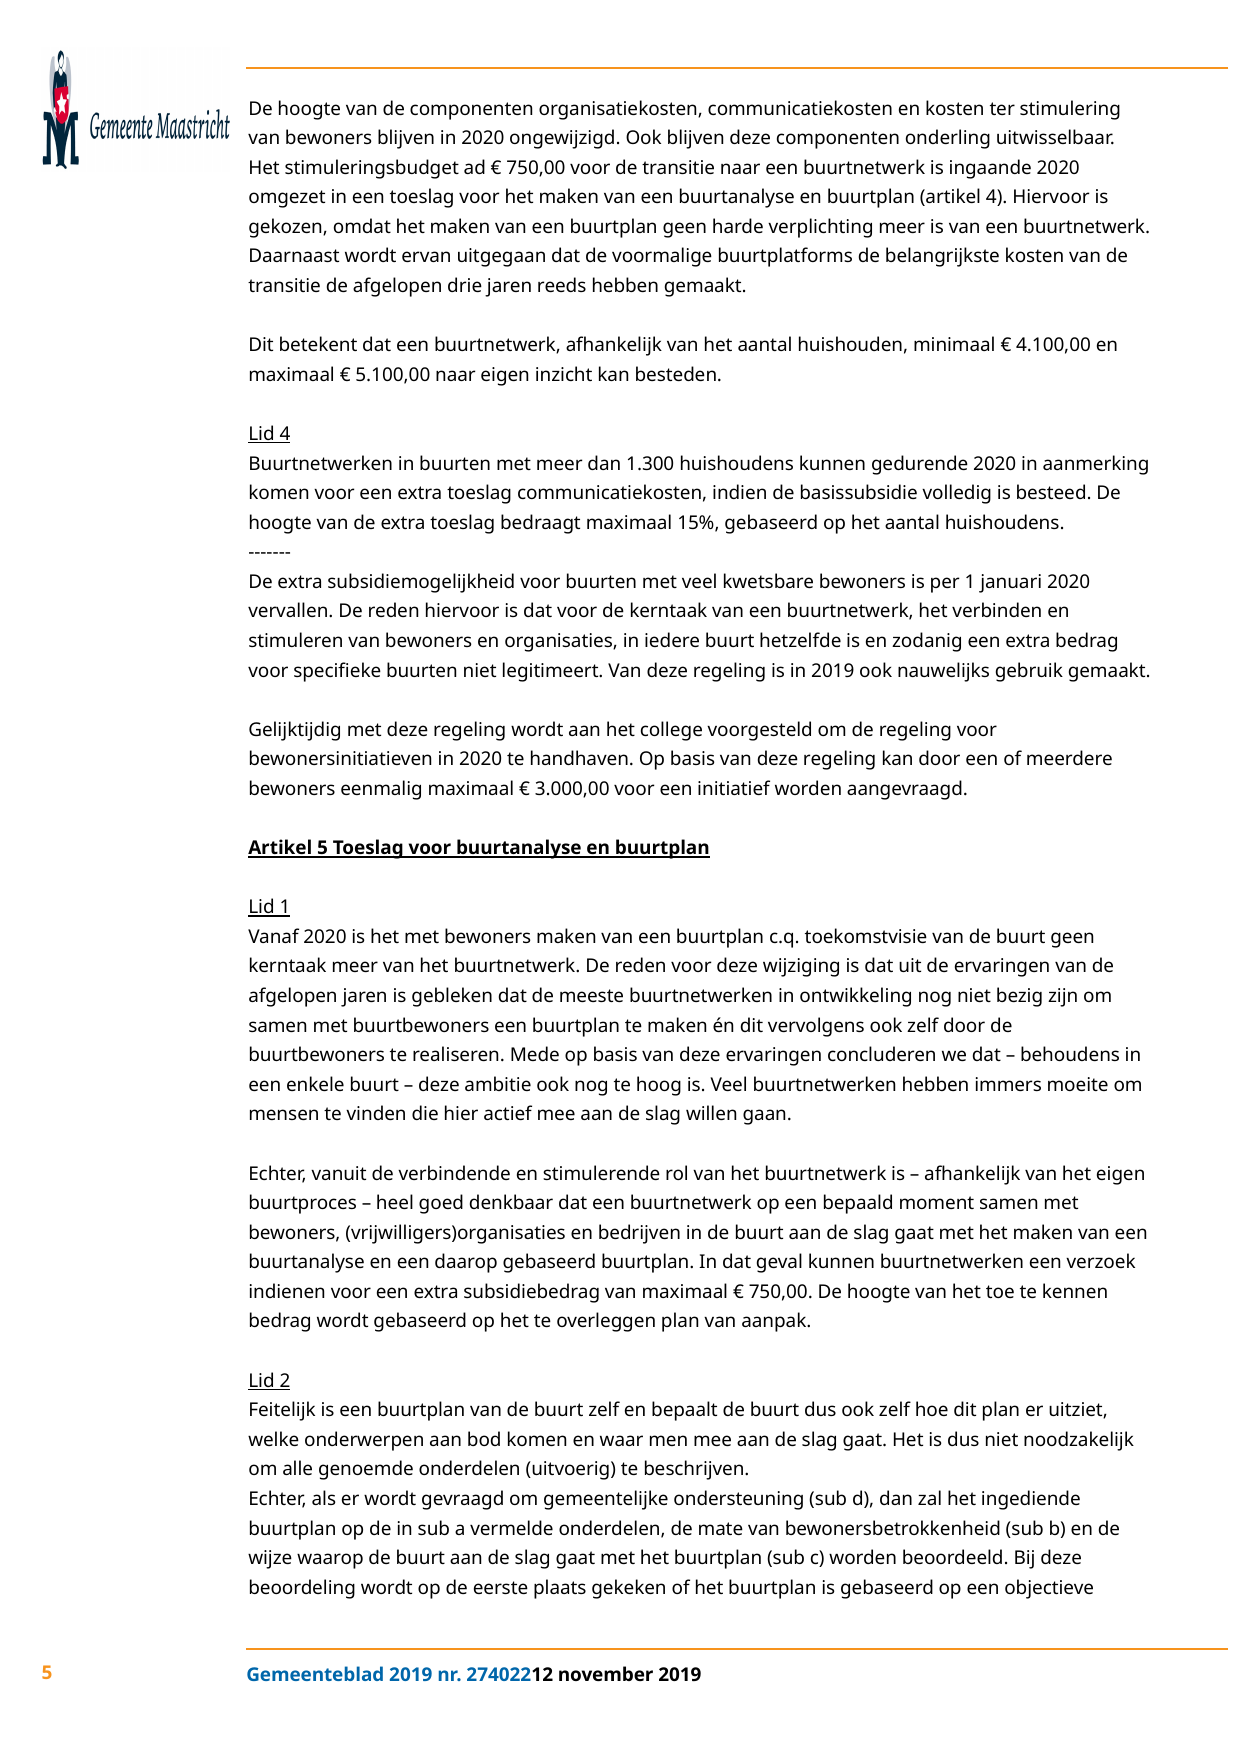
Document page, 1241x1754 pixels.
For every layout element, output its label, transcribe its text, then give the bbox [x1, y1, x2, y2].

text De extra subsidiemogelijkheid voor buurten met veel kwetsbare bewoners is per 1 januari 2020 vervallen. De reden hiervoor is dat voor de kerntaak van een buurtnetwerk, het verbinden en stimuleren van bewoners en organisaties, in iedere buurt hetzelfde is en zodanig een extra bedrag voor specifieke buurten niet legitimeert. Van deze regeling is in 2019 ook nauwelijks gebruik gemaakt. [248, 568, 1152, 683]
text Vanaf 2020 is het met bewoners maken van een buurtplan c.q. toekomstvisie van de buurt geen kerntaak meer van het buurtnetwerk. De reden voor deze wijziging is dat uit de ervaringen van de afgelopen jaren is gebleken dat de meeste buurtnetwerken in ontwikkeling nog niet bezig zijn om samen met buurtbewoners een buurtplan te maken én dit vervolgens ook zelf door de buurtbewoners te realiseren. Mede op basis van deze ervaringen concluderen we dat – behoudens in een enkele buurt – deze ambitie ook nog te hoog is. Veel buurtnetwerken hebben immers moeite om mensen te vinden die hier actief mee aan de slag willen gaan. [248, 923, 1152, 1126]
text Lid 1 [248, 893, 1152, 919]
text Het stimuleringsbudget ad € 750,00 voor de transitie naar een buurtnetwerk is ingaande 2020 omgezet in een toeslag voor het maken van een buurtanalyse en buurtplan (artikel 4). Hiervoor is gekozen, omdat het maken van een buurtplan geen harde verplichting meer is van een buurtnetwerk. Daarnaast wordt ervan uitgegaan dat de voormalige buurtplatforms de belangrijkste kosten van de transitie de afgelopen drie jaren reeds hebben gemaakt. [248, 154, 1152, 298]
picture [41, 47, 231, 172]
text Lid 4 [248, 420, 1152, 446]
text Feitelijk is een buurtplan van de buurt zelf en bepaalt de buurt dus ook zelf hoe dit plan er uitziet, welke onderwerpen aan bod komen en waar men mee aan de slag gaat. Het is dus niet noodzakelijk om alle genoemde onderdelen (uitvoerig) te beschrijven. [248, 1396, 1152, 1481]
text Buurtnetwerken in buurten met meer dan 1.300 huishoudens kunnen gedurende 2020 in aanmerking komen voor een extra toeslag communicatiekosten, indien de basissubsidie volledig is besteed. De hoogte van de extra toeslag bedraagt maximaal 15%, gebaseerd op het aantal huishoudens. [248, 450, 1152, 535]
text Dit betekent dat een buurtnetwerk, afhankelijk van het aantal huishouden, minimaal € 4.100,00 en maximaal € 5.100,00 naar eigen inzicht kan besteden. [248, 331, 1152, 387]
text Gelijktijdig met deze regeling wordt aan het college voorgesteld om de regeling voor bewonersinitiatieven in 2020 te handhaven. Op basis van deze regeling kan door een of meerdere bewoners eenmalig maximaal € 3.000,00 voor een initiatief worden aangevraagd. [248, 716, 1152, 801]
text De hoogte van de componenten organisatiekosten, communicatiekosten en kosten ter stimulering van bewoners blijven in 2020 ongewijzigd. Ook blijven deze componenten onderling uitwisselbaar. [248, 95, 1152, 150]
text Lid 2 [248, 1367, 1152, 1393]
text ------- [248, 538, 1152, 564]
text Echter, vanuit de verbindende en stimulerende rol van het buurtnetwerk is – afhankelijk van het eigen buurtproces – heel goed denkbaar dat een buurtnetwerk op een bepaald moment samen met bewoners, (vrijwilligers)organisaties en bedrijven in de buurt aan de slag gaat met het maken van een buurtanalyse en een daarop gebaseerd buurtplan. In dat geval kunnen buurtnetwerken een verzoek indienen voor een extra subsidiebedrag van maximaal € 750,00. De hoogte van het toe te kennen bedrag wordt gebaseerd op het te overleggen plan van aanpak. [248, 1160, 1152, 1333]
text Echter, als er wordt gevraagd om gemeentelijke ondersteuning (sub d), dan zal het ingediende buurtplan op de in sub a vermelde onderdelen, de mate van bewonersbetrokkenheid (sub b) en de wijze waarop de buurt aan de slag gaat met het buurtplan (sub c) worden beoordeeld. Bij deze beoordeling wordt op de eerste plaats gekeken of het buurtplan is gebaseerd op een objectieve [248, 1485, 1152, 1600]
text Artikel 5 Toeslag voor buurtanalyse en buurtplan [248, 834, 1152, 860]
